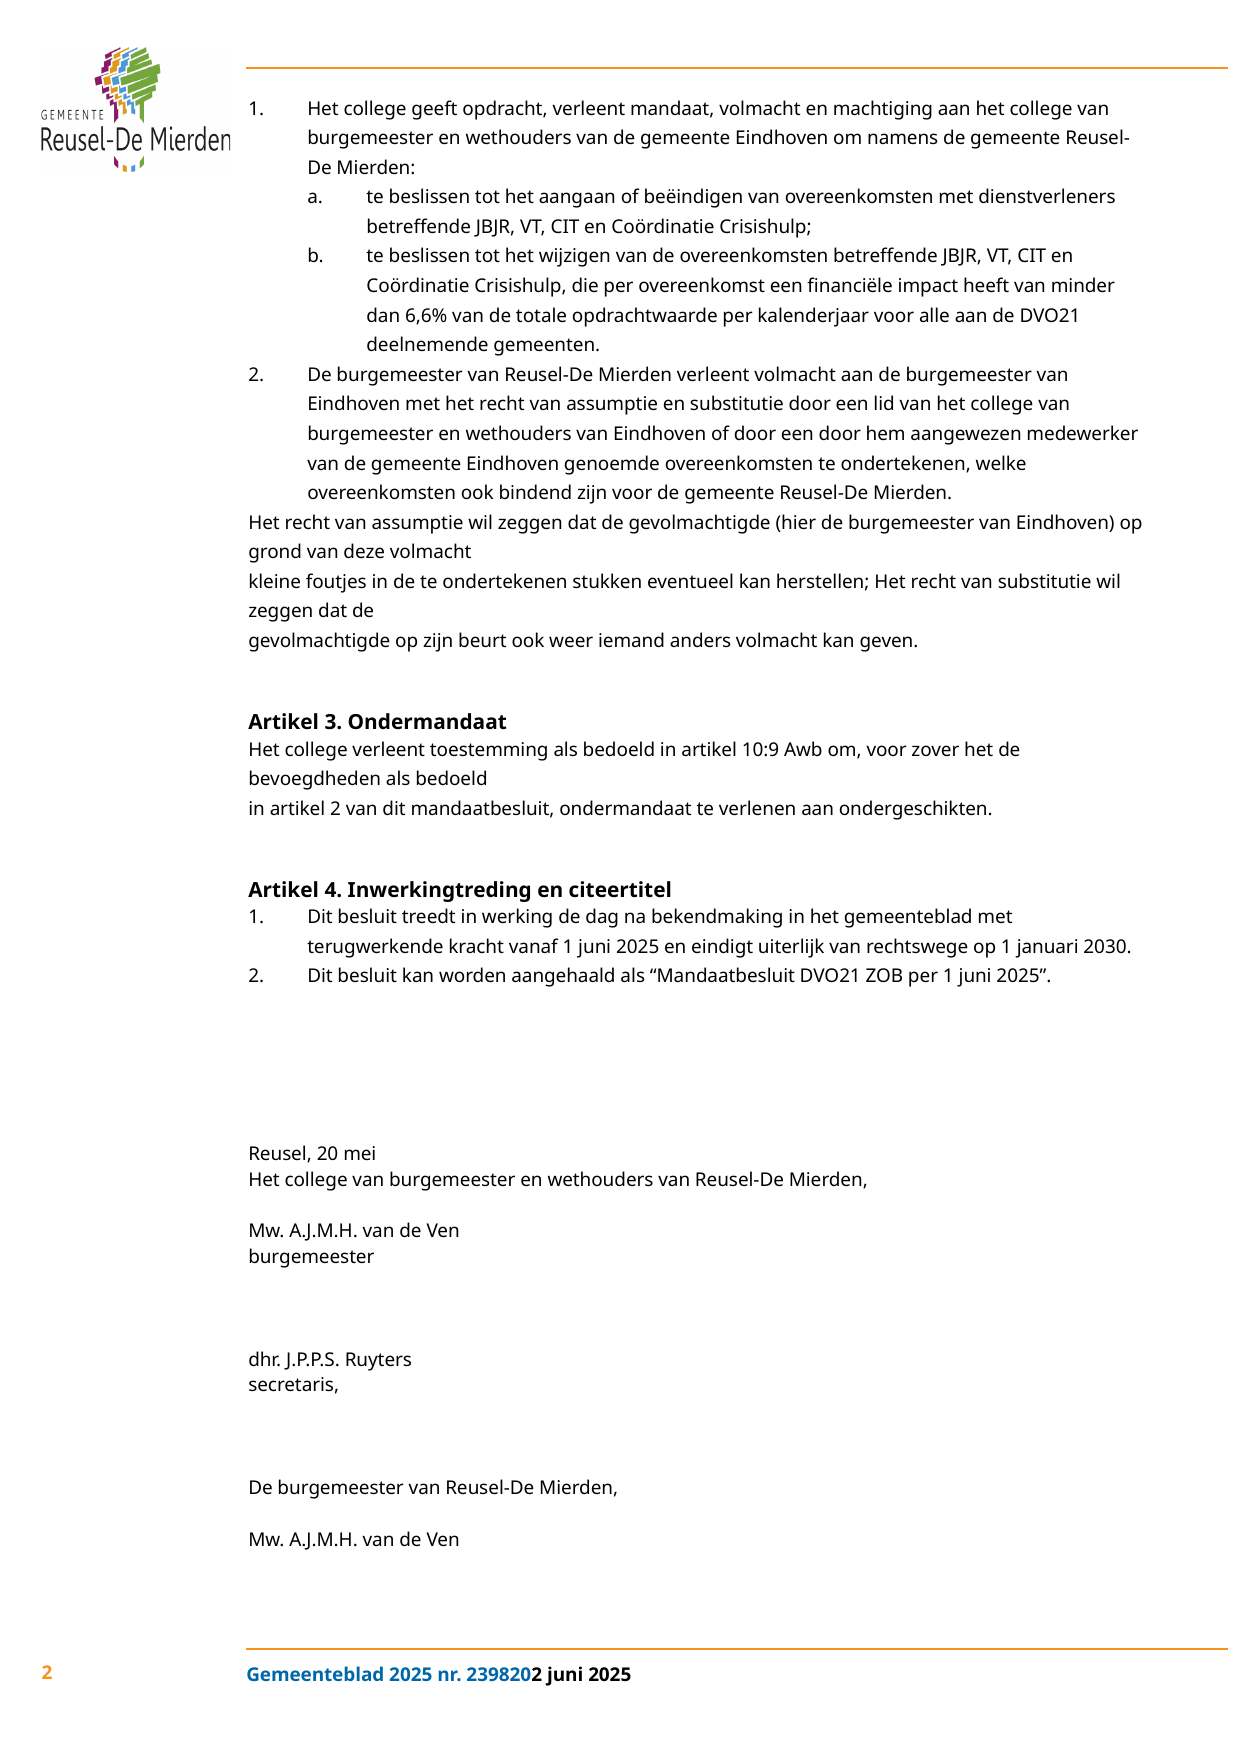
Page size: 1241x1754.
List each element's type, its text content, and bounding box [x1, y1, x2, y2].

text Mw. A.J.M.H. van de Ven [248, 1217, 1152, 1243]
text Artikel 3. Ondermandaat [248, 707, 1152, 736]
text dhr. J.P.P.S. Ruyters [248, 1346, 1152, 1372]
list Dit besluit treedt in werking de dag na bekendmaking in het gemeenteblad met terugwerkende kracht vanaf 1 juni 2025 en eindigt uiterlijk van rechtswege op 1 januari 2030. [248, 903, 1152, 959]
text Het recht van assumptie wil zeggen dat de gevolmachtigde (hier de burgemeester van Eindhoven) op grond van deze volmacht [248, 509, 1152, 564]
text secretaris, [248, 1372, 1152, 1397]
text kleine foutjes in de te ondertekenen stukken eventueel kan herstellen; Het recht van substitutie wil zeggen dat de [248, 568, 1152, 623]
text Reusel, 20 mei [248, 1140, 1152, 1166]
text burgemeester [248, 1243, 1152, 1269]
list Dit besluit kan worden aangehaald als “Mandaatbesluit DVO21 ZOB per 1 juni 2025”. [248, 962, 1152, 988]
text Mw. A.J.M.H. van de Ven [248, 1526, 1152, 1552]
list Het college geeft opdracht, verleent mandaat, volmacht en machtiging aan het college van burgemeester en wethouders van de gemeente Eindhoven om namens de gemeente Reusel-De Mierden: [248, 95, 1152, 180]
picture [41, 47, 231, 172]
list te beslissen tot het wijzigen van de overeenkomsten betreffende JBJR, VT, CIT en Coördinatie Crisishulp, die per overeenkomst een financiële impact heeft van minder dan 6,6% van de totale opdrachtwaarde per kalenderjaar voor alle aan de DVO21 deelnemende gemeenten. [307, 243, 1152, 357]
list te beslissen tot het aangaan of beëindigen van overeenkomsten met dienstverleners betreffende JBJR, VT, CIT en Coördinatie Crisishulp; [307, 183, 1152, 239]
text Het college verleent toestemming als bedoeld in artikel 10:9 Awb om, voor zover het de bevoegdheden als bedoeld [248, 736, 1152, 791]
text De burgemeester van Reusel-De Mierden, [248, 1474, 1152, 1500]
text Artikel 4. Inwerkingtreding en citeertitel [248, 875, 1152, 903]
text Het college van burgemeester en wethouders van Reusel-De Mierden, [248, 1166, 1152, 1191]
list De burgemeester van Reusel-De Mierden verleent volmacht aan de burgemeester van Eindhoven met het recht van assumptie en substitutie door een lid van het college van burgemeester en wethouders van Eindhoven of door een door hem aangewezen medewerker van de gemeente Eindhoven genoemde overeenkomsten te ondertekenen, welke overeenkomsten ook bindend zijn voor de gemeente Reusel-De Mierden. [248, 361, 1152, 505]
text in artikel 2 van dit mandaatbesluit, ondermandaat te verlenen aan ondergeschikten. [248, 795, 1152, 821]
text gevolmachtigde op zijn beurt ook weer iemand anders volmacht kan geven. [248, 627, 1152, 653]
